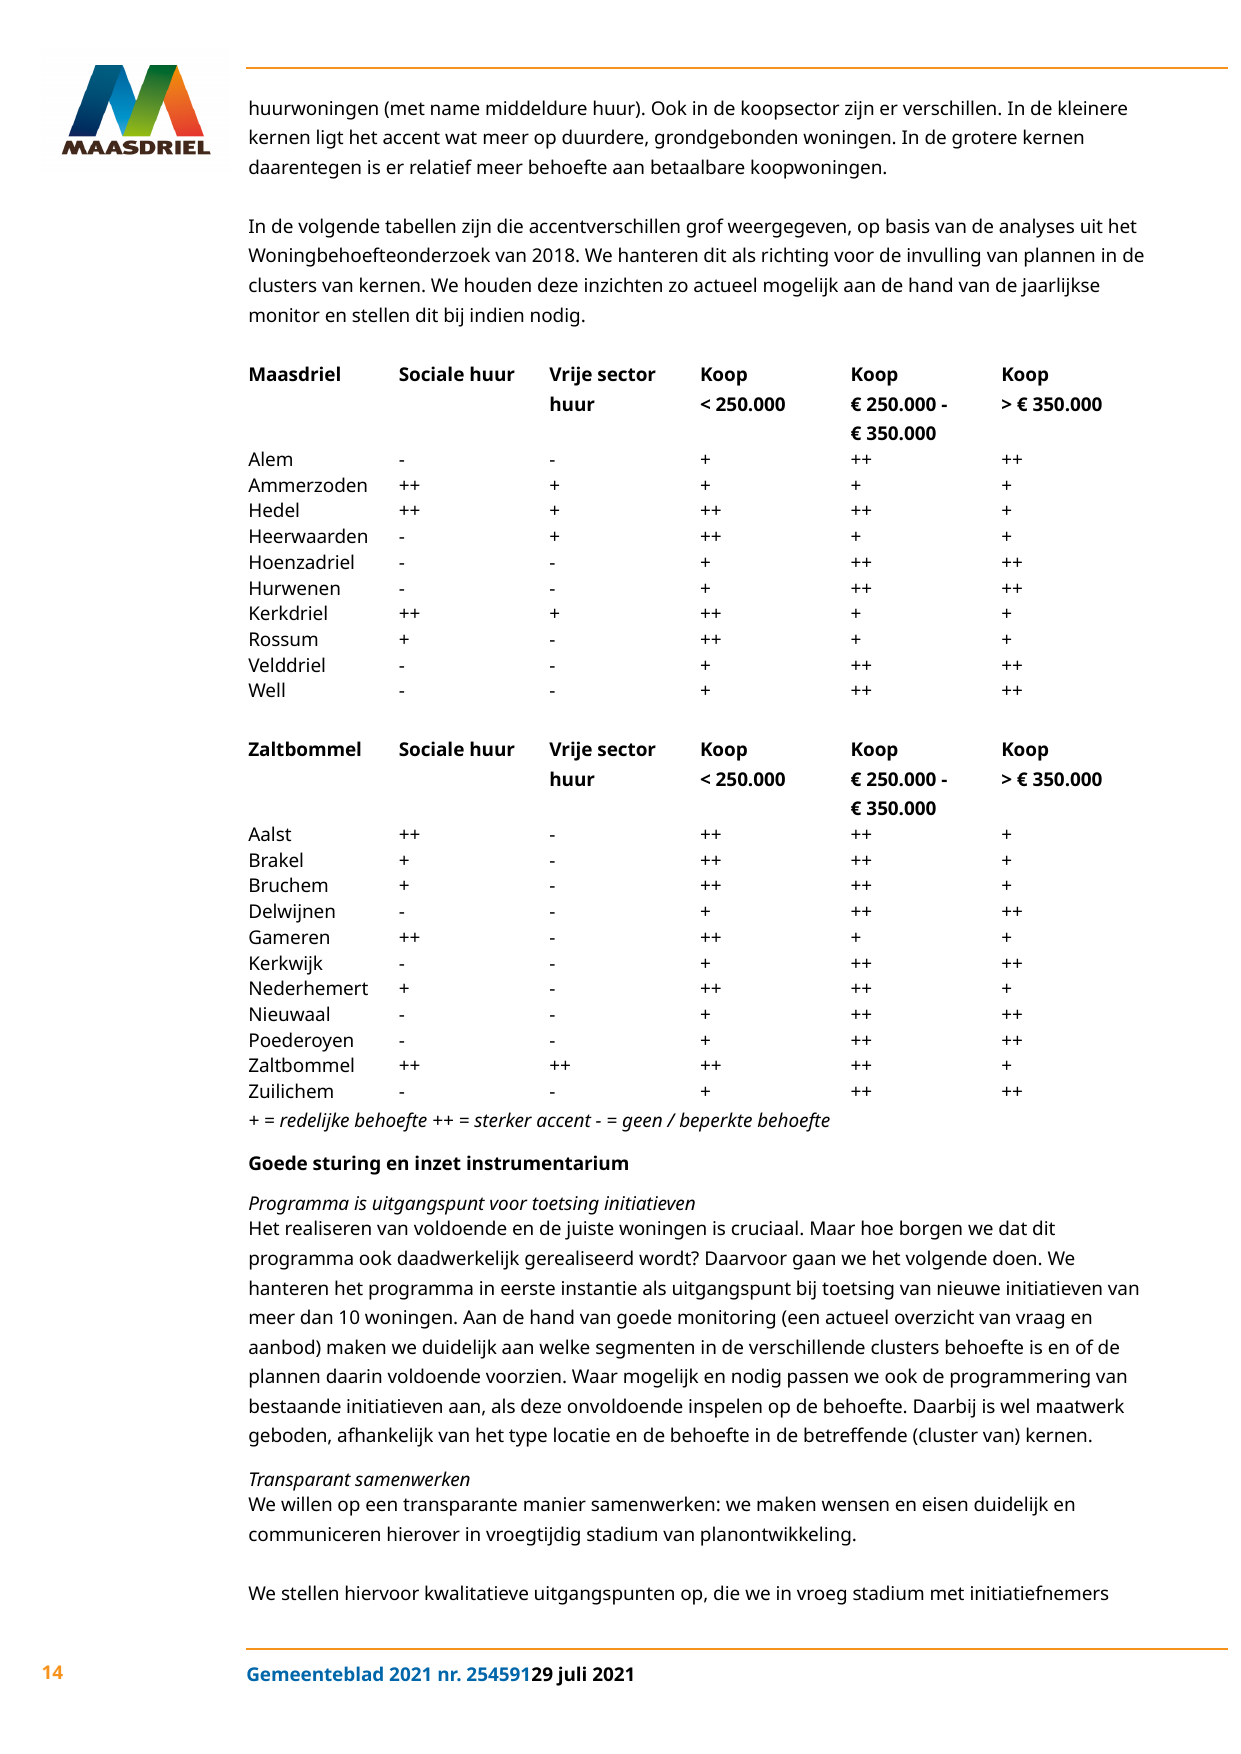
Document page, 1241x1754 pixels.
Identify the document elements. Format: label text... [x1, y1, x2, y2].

table_cell ++ [549, 1053, 700, 1078]
table_cell Well [248, 678, 398, 703]
table_cell + [850, 626, 1001, 652]
table_cell Heerwaarden [248, 523, 398, 549]
table_cell - [549, 652, 700, 678]
table_cell ++ [700, 873, 850, 898]
table_cell + [850, 600, 1001, 626]
table_cell + [399, 626, 549, 652]
table_cell ++ [850, 1001, 1001, 1027]
table_cell Nederhemert [248, 976, 398, 1001]
table_cell + [700, 575, 850, 600]
table_header Maasdriel [248, 361, 398, 446]
table_cell ++ [1001, 575, 1152, 600]
table_cell + [399, 873, 549, 898]
table_cell + [399, 847, 549, 873]
table_cell + [1001, 847, 1152, 873]
table_cell ++ [850, 652, 1001, 678]
table_cell ++ [850, 575, 1001, 600]
table_cell ++ [1001, 1001, 1152, 1027]
table_cell - [399, 1079, 549, 1104]
table_cell ++ [700, 847, 850, 873]
text Transparant samenwerken [248, 1466, 1152, 1491]
table_cell - [399, 898, 549, 924]
table_cell - [399, 1001, 549, 1027]
table_cell ++ [700, 626, 850, 652]
table_cell Zaltbommel [248, 1053, 398, 1078]
table_cell - [549, 446, 700, 472]
table_cell - [549, 821, 700, 847]
table_header Vrije sector huur [549, 361, 700, 446]
table_cell + [549, 600, 700, 626]
table_cell - [549, 976, 700, 1001]
table_cell ++ [1001, 1079, 1152, 1104]
table_cell ++ [850, 1079, 1001, 1104]
table_cell ++ [850, 898, 1001, 924]
table_cell + [1001, 1053, 1152, 1078]
table_cell + [1001, 498, 1152, 523]
table_cell Gameren [248, 924, 398, 950]
table_cell ++ [850, 1027, 1001, 1053]
table_cell ++ [399, 498, 549, 523]
table_cell + [549, 523, 700, 549]
table_cell + [1001, 472, 1152, 497]
table_cell ++ [700, 1053, 850, 1078]
table_cell + [700, 1079, 850, 1104]
table_cell - [549, 575, 700, 600]
table_cell ++ [850, 976, 1001, 1001]
table_cell ++ [399, 821, 549, 847]
table_cell ++ [1001, 446, 1152, 472]
table_cell + [700, 898, 850, 924]
table_cell - [549, 847, 700, 873]
table_cell ++ [1001, 1027, 1152, 1053]
table_cell ++ [399, 924, 549, 950]
table_cell - [399, 1027, 549, 1053]
table_cell Alem [248, 446, 398, 472]
text Goede sturing en inzet instrumentarium [248, 1151, 1152, 1176]
table_cell - [549, 549, 700, 575]
table_cell + [700, 549, 850, 575]
table_cell - [399, 523, 549, 549]
table_cell Ammerzoden [248, 472, 398, 497]
table_cell ++ [399, 472, 549, 497]
table_cell ++ [850, 950, 1001, 976]
table_cell - [399, 446, 549, 472]
table_cell - [399, 652, 549, 678]
table_cell - [549, 924, 700, 950]
table_cell + [850, 472, 1001, 497]
table_cell ++ [700, 976, 850, 1001]
table_cell - [549, 950, 700, 976]
table_cell ++ [850, 549, 1001, 575]
table_cell ++ [850, 446, 1001, 472]
table_cell + [399, 976, 549, 1001]
table_header Koop € 250.000 - € 350.000 [850, 736, 1001, 821]
table_cell ++ [700, 924, 850, 950]
table_cell + [850, 924, 1001, 950]
text + = redelijke behoefte ++ = sterker accent - = geen / beperkte behoefte [248, 1107, 1152, 1133]
table_cell ++ [850, 821, 1001, 847]
table_cell ++ [1001, 652, 1152, 678]
picture [41, 47, 231, 172]
table_cell + [1001, 976, 1152, 1001]
table_cell ++ [700, 821, 850, 847]
table_cell - [549, 1001, 700, 1027]
table_cell - [549, 1079, 700, 1104]
table_cell Poederoyen [248, 1027, 398, 1053]
table_cell ++ [700, 498, 850, 523]
table_cell Hedel [248, 498, 398, 523]
table_cell ++ [1001, 950, 1152, 976]
table_cell + [700, 446, 850, 472]
table_cell + [700, 950, 850, 976]
table_cell Zuilichem [248, 1079, 398, 1104]
text We stellen hiervoor kwalitatieve uitgangspunten op, die we in vroeg stadium met initiatiefnemers [248, 1580, 1152, 1606]
table_cell Nieuwaal [248, 1001, 398, 1027]
table_cell - [549, 1027, 700, 1053]
table_cell + [549, 472, 700, 497]
table_cell ++ [1001, 678, 1152, 703]
table_cell - [549, 873, 700, 898]
table_cell + [1001, 626, 1152, 652]
text Het realiseren van voldoende en de juiste woningen is cruciaal. Maar hoe borgen we dat dit programma ook daadwerkelijk gerealiseerd wordt? Daarvoor gaan we het volgende doen. We hanteren het programma in eerste instantie als uitgangspunt bij toetsing van nieuwe initiatieven van meer dan 10 woningen. Aan de hand van goede monitoring (een actueel overzicht van vraag en aanbod) maken we duidelijk aan welke segmenten in de verschillende clusters behoefte is en of de plannen daarin voldoende voorzien. Waar mogelijk en nodig passen we ook de programmering van bestaande initiatieven aan, als deze onvoldoende inspelen op de behoefte. Daarbij is wel maatwerk geboden, afhankelijk van het type locatie en de behoefte in de betreffende (cluster van) kernen. [248, 1216, 1152, 1448]
table_cell Velddriel [248, 652, 398, 678]
table_cell - [399, 575, 549, 600]
table_cell Hoenzadriel [248, 549, 398, 575]
table_cell ++ [399, 1053, 549, 1078]
table_header Sociale huur [399, 361, 549, 446]
text We willen op een transparante manier samenwerken: we maken wensen en eisen duidelijk en communiceren hierover in vroegtijdig stadium van planontwikkeling. [248, 1491, 1152, 1547]
table_cell - [549, 678, 700, 703]
table_cell Aalst [248, 821, 398, 847]
table_cell ++ [399, 600, 549, 626]
table_cell + [549, 498, 700, 523]
table_cell + [1001, 600, 1152, 626]
table_cell + [700, 472, 850, 497]
text Programma is uitgangspunt voor toetsing initiatieven [248, 1190, 1152, 1216]
table_cell ++ [1001, 549, 1152, 575]
table_cell - [399, 678, 549, 703]
text huurwoningen (met name middeldure huur). Ook in de koopsector zijn er verschillen. In de kleinere kernen ligt het accent wat meer op duurdere, grondgebonden woningen. In de grotere kernen daarentegen is er relatief meer behoefte aan betaalbare koopwoningen. [248, 95, 1152, 180]
table_cell + [1001, 873, 1152, 898]
table_cell Bruchem [248, 873, 398, 898]
table_cell + [700, 678, 850, 703]
table_cell ++ [700, 600, 850, 626]
table_cell - [549, 898, 700, 924]
table_cell Hurwenen [248, 575, 398, 600]
table_header Vrije sector huur [549, 736, 700, 821]
table_cell ++ [850, 678, 1001, 703]
table_cell ++ [850, 498, 1001, 523]
table_cell + [700, 652, 850, 678]
table_header Koop < 250.000 [700, 361, 850, 446]
table_cell ++ [700, 523, 850, 549]
table_cell - [399, 950, 549, 976]
table_cell ++ [1001, 898, 1152, 924]
table_header Zaltbommel [248, 736, 398, 821]
table_cell ++ [850, 873, 1001, 898]
table_cell - [399, 549, 549, 575]
table_cell Rossum [248, 626, 398, 652]
table_cell Brakel [248, 847, 398, 873]
table_header Koop > € 350.000 [1001, 736, 1152, 821]
table_cell Delwijnen [248, 898, 398, 924]
table_cell - [549, 626, 700, 652]
table_cell Kerkwijk [248, 950, 398, 976]
table_cell + [1001, 821, 1152, 847]
table_header Sociale huur [399, 736, 549, 821]
text In de volgende tabellen zijn die accentverschillen grof weergegeven, op basis van de analyses uit het Woningbehoefteonderzoek van 2018. We hanteren dit als richting voor de invulling van plannen in de clusters van kernen. We houden deze inzichten zo actueel mogelijk aan de hand van de jaarlijkse monitor en stellen dit bij indien nodig. [248, 213, 1152, 328]
table_cell ++ [850, 1053, 1001, 1078]
table_cell + [1001, 924, 1152, 950]
table_cell ++ [850, 847, 1001, 873]
table_cell + [700, 1027, 850, 1053]
table_header Koop € 250.000 - € 350.000 [850, 361, 1001, 446]
table_header Koop < 250.000 [700, 736, 850, 821]
table_cell + [1001, 523, 1152, 549]
table_cell + [700, 1001, 850, 1027]
table_cell Kerkdriel [248, 600, 398, 626]
table_cell + [850, 523, 1001, 549]
table_header Koop > € 350.000 [1001, 361, 1152, 446]
